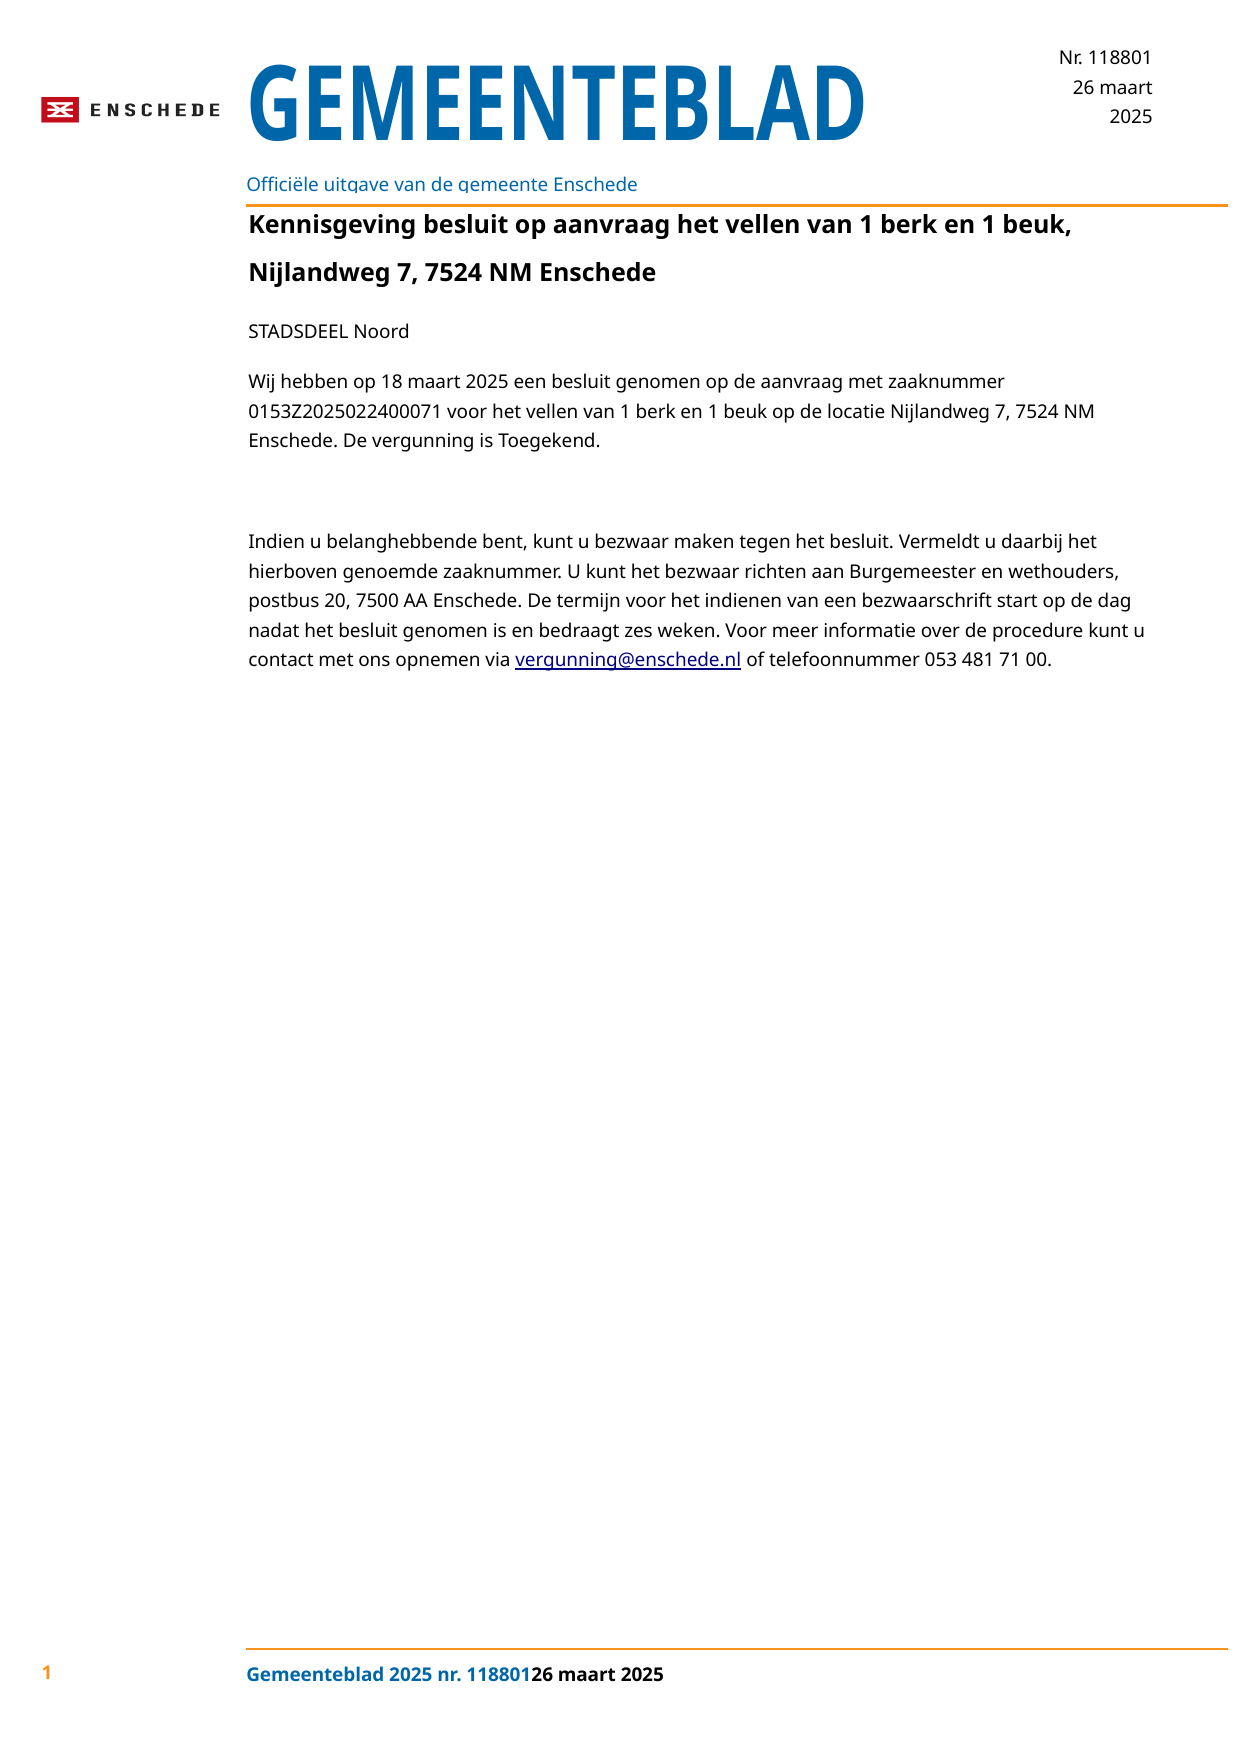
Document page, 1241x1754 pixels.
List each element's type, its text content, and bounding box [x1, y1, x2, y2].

text Wij hebben op 18 maart 2025 een besluit genomen op de aanvraag met zaaknummer 0153Z2025022400071 voor het vellen van 1 berk en 1 beuk op de locatie Nijlandweg 7, 7524 NM Enschede. De vergunning is Toegekend. [248, 368, 1152, 453]
text Indien u belanghebbende bent, kunt u bezwaar maken tegen het besluit. Vermeldt u daarbij het hierboven genoemde zaaknummer. U kunt het bezwaar richten aan Burgemeester en wethouders, postbus 20, 7500 AA Enschede. De termijn voor het indienen van een bezwaarschrift start op de dag nadat het besluit genomen is en bedraagt zes weken. Voor meer informatie over de procedure kunt u contact met ons opnemen via vergunning@enschede.nl of telefoonnummer 053 481 71 00. [248, 528, 1152, 672]
picture [41, 47, 231, 172]
text Kennisgeving besluit op aanvraag het vellen van 1 berk en 1 beuk, Nijlandweg 7, 7524 NM Enschede [248, 207, 1152, 288]
text STADSDEEL Noord [248, 318, 1152, 344]
